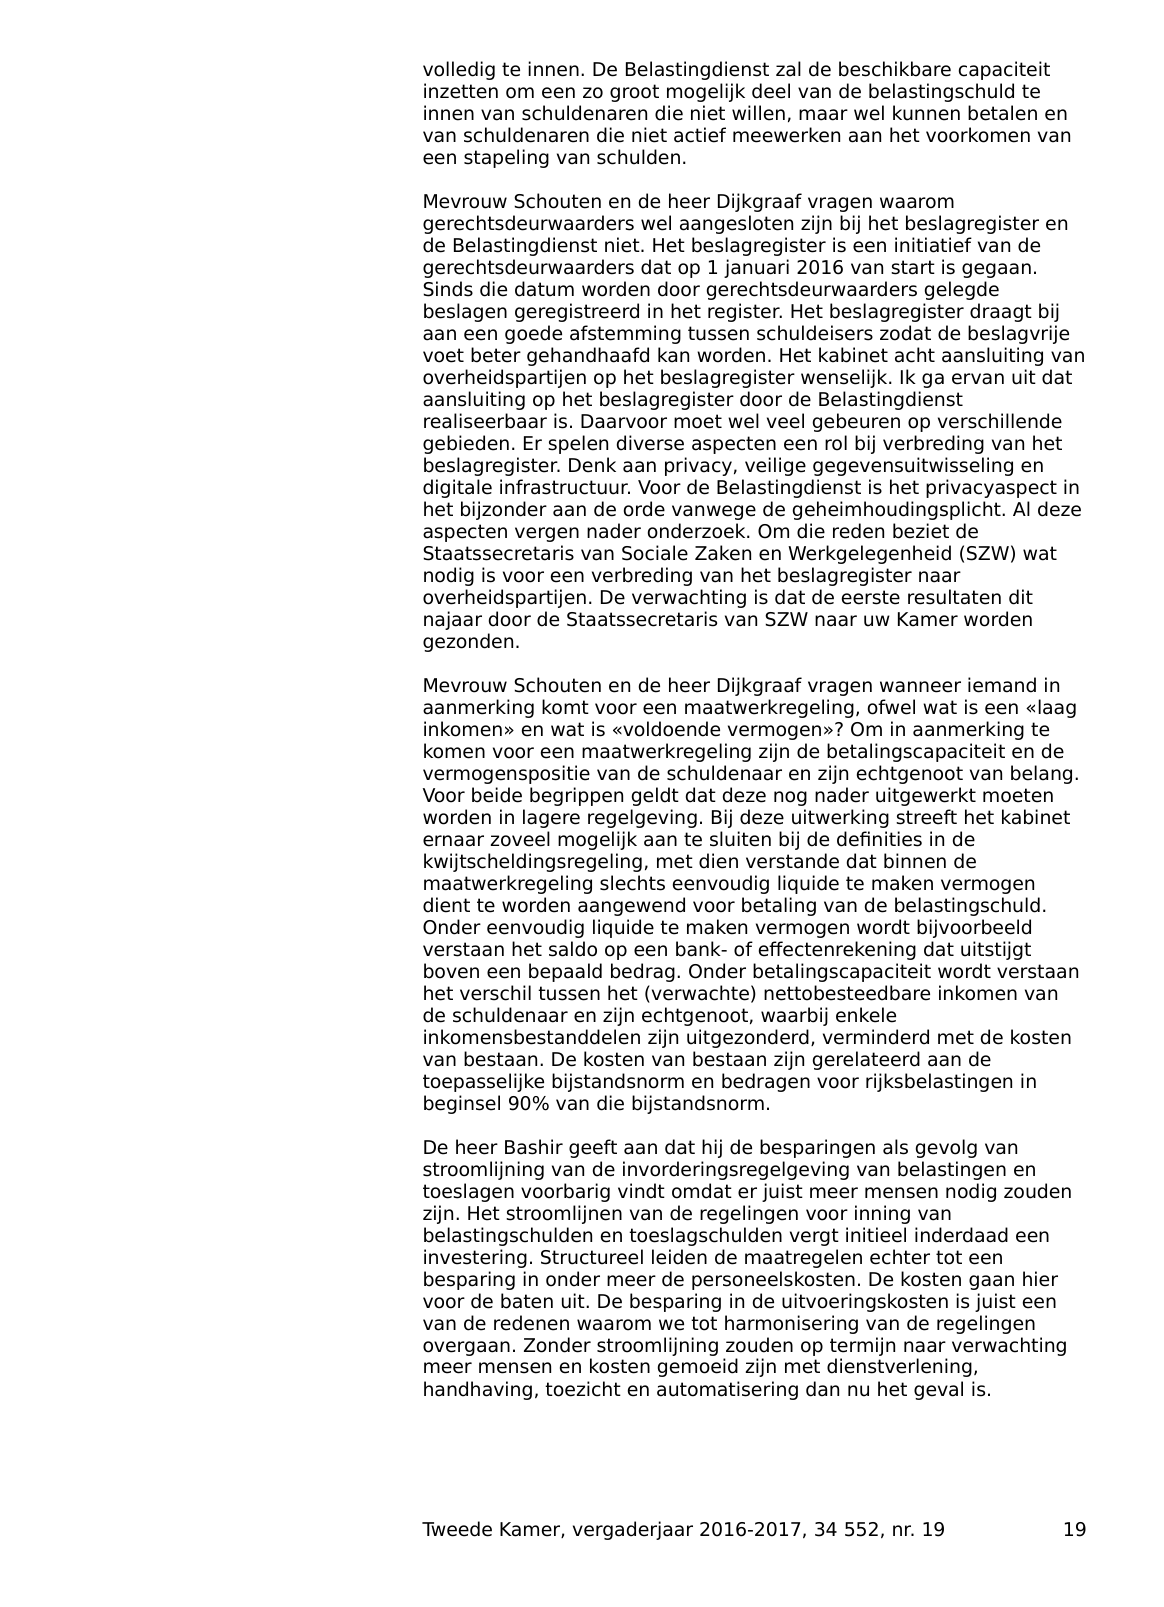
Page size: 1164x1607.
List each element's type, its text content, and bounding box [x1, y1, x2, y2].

text Mevrouw Schouten en de heer Dijkgraaf vragen waarom gerechtsdeurwaarders wel aangesloten zijn bij het beslagregister en de Belastingdienst niet. Het beslagregister is een initiatief van de gerechtsdeurwaarders dat op 1 januari 2016 van start is gegaan. Sinds die datum worden door gerechtsdeurwaarders gelegde beslagen geregistreerd in het register. Het beslagregister draagt bij aan een goede afstemming tussen schuldeisers zodat de beslagvrije voet beter gehandhaafd kan worden. Het kabinet acht aansluiting van overheidspartijen op het beslagregister wenselijk. Ik ga ervan uit dat aansluiting op het beslagregister door de Belastingdienst realiseerbaar is. Daarvoor moet wel veel gebeuren op verschillende gebieden. Er spelen diverse aspecten een rol bij verbreding van het beslagregister. Denk aan privacy, veilige gegevensuitwisseling en digitale infrastructuur. Voor de Belastingdienst is het privacyaspect in het bijzonder aan de orde vanwege de geheimhoudingsplicht. Al deze aspecten vergen nader onderzoek. Om die reden beziet de Staatssecretaris van Sociale Zaken en Werkgelegenheid (SZW) wat nodig is voor een verbreding van het beslagregister naar overheidspartijen. De verwachting is dat de eerste resultaten dit najaar door de Staatssecretaris van SZW naar uw Kamer worden gezonden. [422, 191, 1087, 653]
text Mevrouw Schouten en de heer Dijkgraaf vragen wanneer iemand in aanmerking komt voor een maatwerkregeling, ofwel wat is een «laag inkomen» en wat is «voldoende vermogen»? Om in aanmerking te komen voor een maatwerkregeling zijn de betalingscapaciteit en de vermogenspositie van de schuldenaar en zijn echtgenoot van belang. Voor beide begrippen geldt dat deze nog nader uitgewerkt moeten worden in lagere regelgeving. Bij deze uitwerking streeft het kabinet ernaar zoveel mogelijk aan te sluiten bij de definities in de kwijtscheldingsregeling, met dien verstande dat binnen de maatwerkregeling slechts eenvoudig liquide te maken vermogen dient te worden aangewend voor betaling van de belastingschuld. Onder eenvoudig liquide te maken vermogen wordt bijvoorbeeld verstaan het saldo op een bank- of effectenrekening dat uitstijgt boven een bepaald bedrag. Onder betalingscapaciteit wordt verstaan het verschil tussen het (verwachte) nettobesteedbare inkomen van de schuldenaar en zijn echtgenoot, waarbij enkele inkomensbestanddelen zijn uitgezonderd, verminderd met de kosten van bestaan. De kosten van bestaan zijn gerelateerd aan de toepasselijke bijstandsnorm en bedragen voor rijksbelastingen in beginsel 90% van die bijstandsnorm. [422, 675, 1087, 1114]
text De heer Bashir geeft aan dat hij de besparingen als gevolg van stroomlijning van de invorderingsregelgeving van belastingen en toeslagen voorbarig vindt omdat er juist meer mensen nodig zouden zijn. Het stroomlijnen van de regelingen voor inning van belastingschulden en toeslagschulden vergt initieel inderdaad een investering. Structureel leiden de maatregelen echter tot een besparing in onder meer de personeelskosten. De kosten gaan hier voor de baten uit. De besparing in de uitvoeringskosten is juist een van de redenen waarom we tot harmonisering van de regelingen overgaan. Zonder stroomlijning zouden op termijn naar verwachting meer mensen en kosten gemoeid zijn met dienstverlening, handhaving, toezicht en automatisering dan nu het geval is. [422, 1137, 1087, 1400]
text volledig te innen. De Belastingdienst zal de beschikbare capaciteit inzetten om een zo groot mogelijk deel van de belastingschuld te innen van schuldenaren die niet willen, maar wel kunnen betalen en van schuldenaren die niet actief meewerken aan het voorkomen van een stapeling van schulden. [422, 59, 1087, 169]
